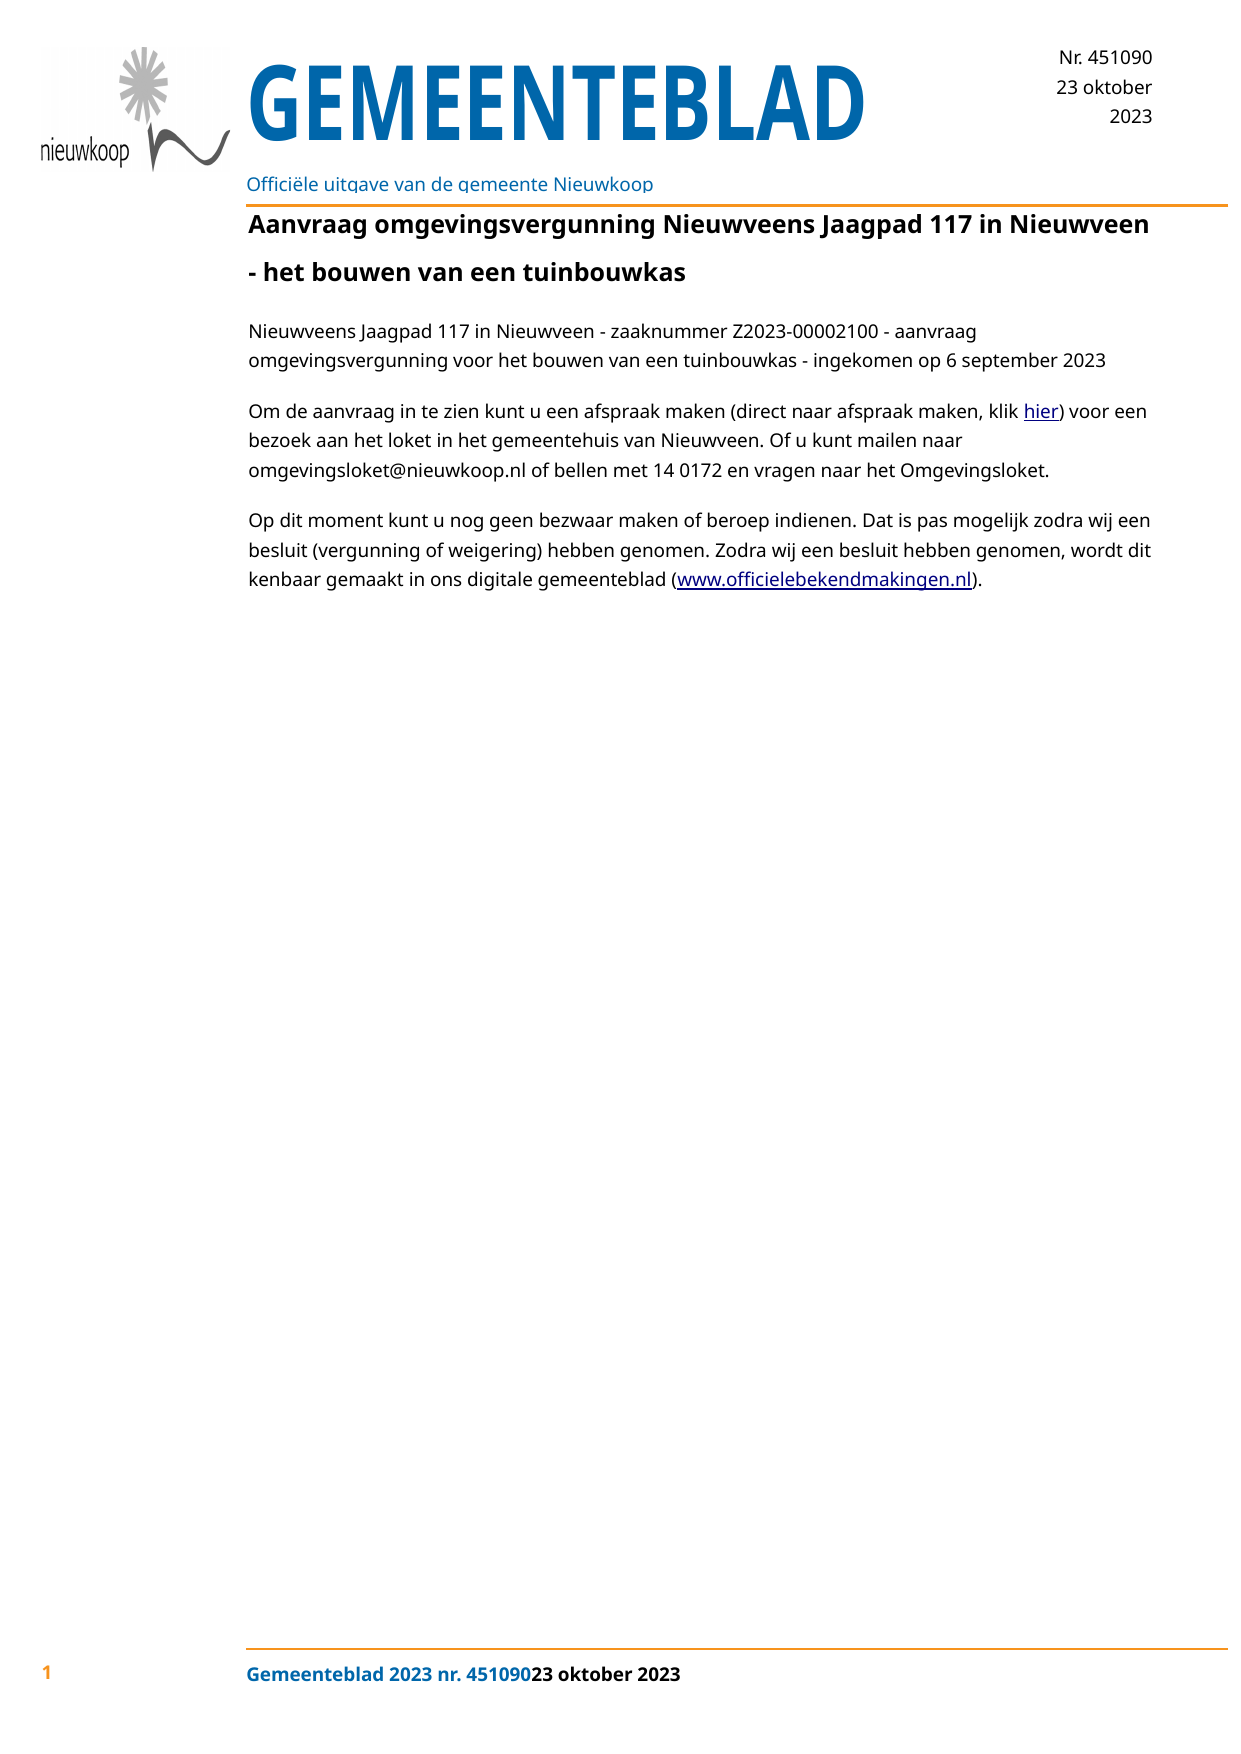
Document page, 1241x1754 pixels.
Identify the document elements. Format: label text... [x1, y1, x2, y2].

picture [41, 47, 231, 172]
text Op dit moment kunt u nog geen bezwaar maken of beroep indienen. Dat is pas mogelijk zodra wij een besluit (vergunning of weigering) hebben genomen. Zodra wij een besluit hebben genomen, wordt dit kenbaar gemaakt in ons digitale gemeenteblad (www.officielebekendmakingen.nl). [248, 507, 1152, 592]
text Aanvraag omgevingsvergunning Nieuwveens Jaagpad 117 in Nieuwveen - het bouwen van een tuinbouwkas [248, 207, 1152, 288]
text Nieuwveens Jaagpad 117 in Nieuwveen - zaaknummer Z2023-00002100 - aanvraag omgevingsvergunning voor het bouwen van een tuinbouwkas - ingekomen op 6 september 2023 [248, 318, 1152, 373]
text Om de aanvraag in te zien kunt u een afspraak maken (direct naar afspraak maken, klik hier) voor een bezoek aan het loket in het gemeentehuis van Nieuwveen. Of u kunt mailen naar omgevingsloket@nieuwkoop.nl of bellen met 14 0172 en vragen naar het Omgevingsloket. [248, 398, 1152, 483]
